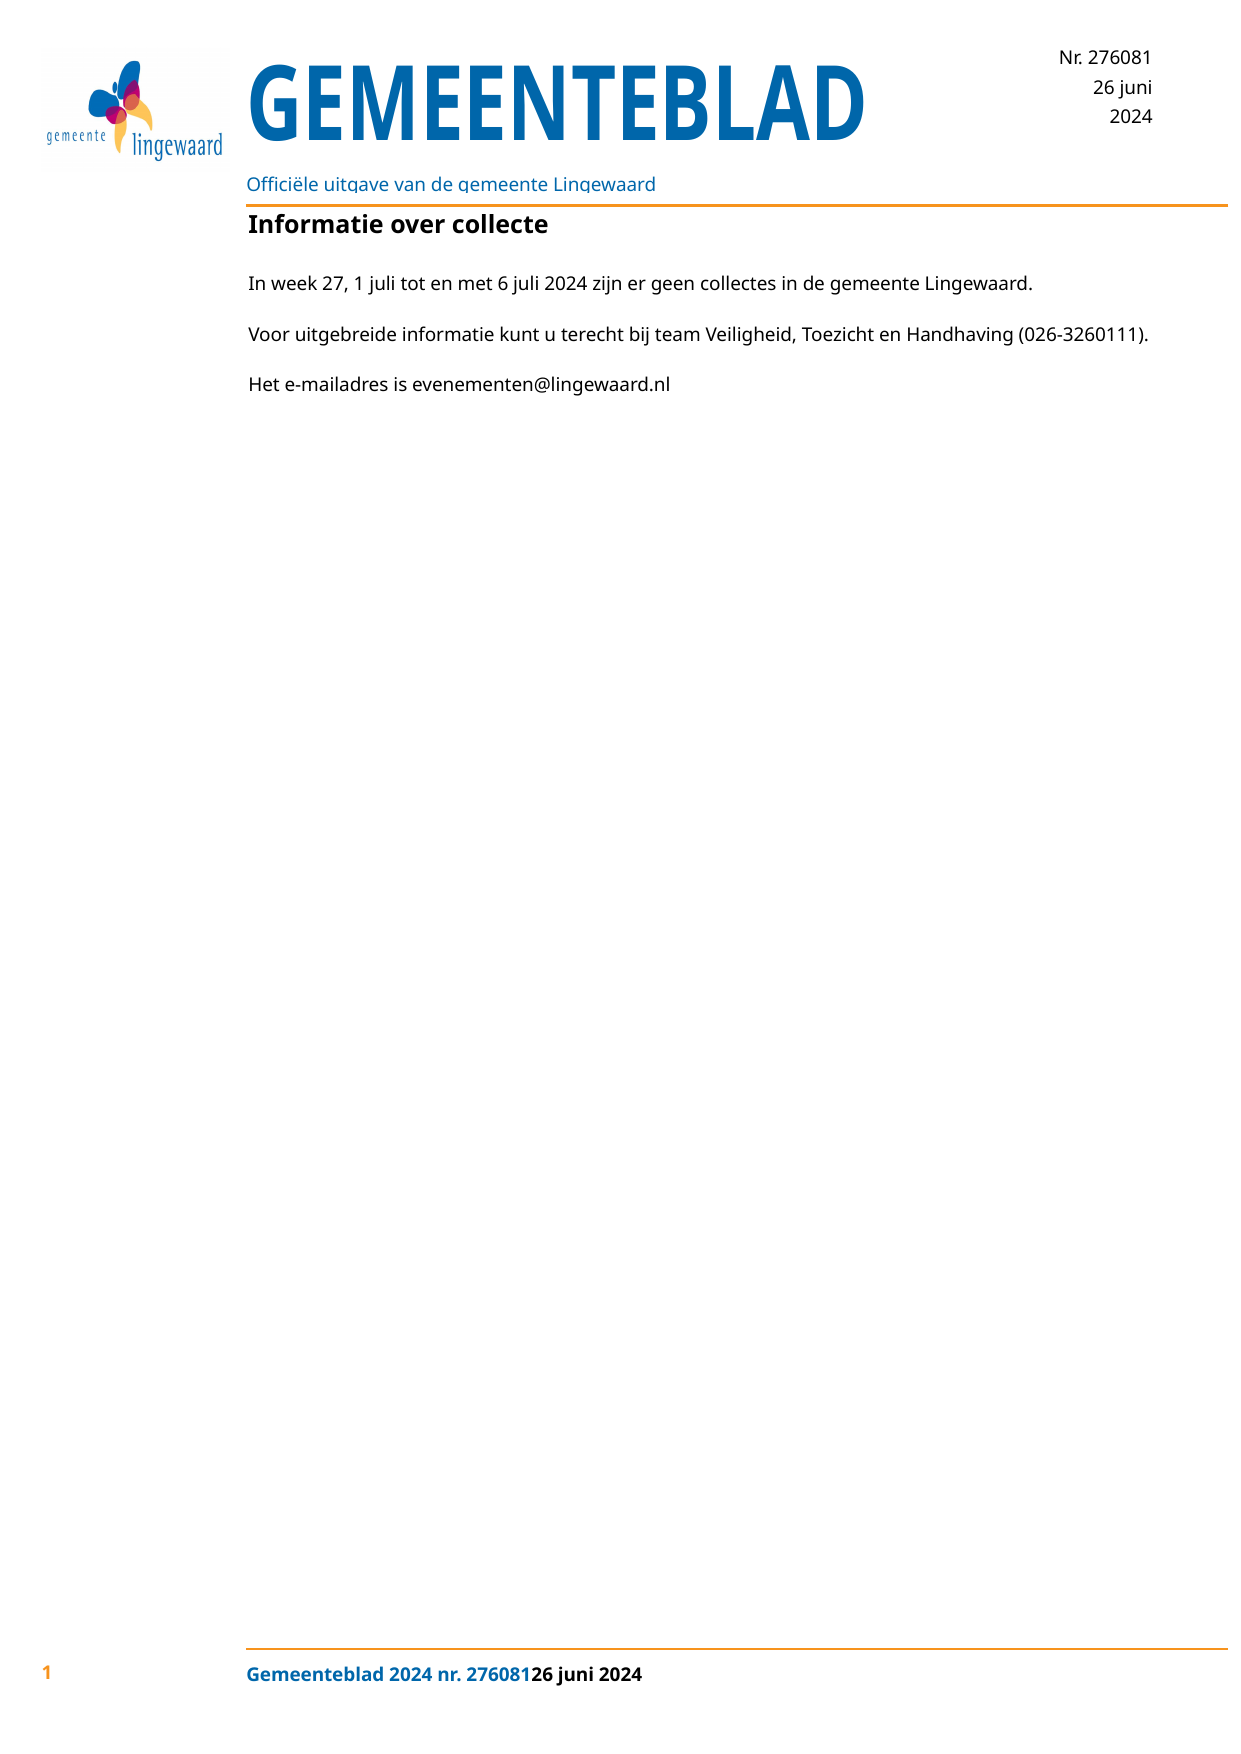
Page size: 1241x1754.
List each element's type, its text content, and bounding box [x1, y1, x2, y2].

text Voor uitgebreide informatie kunt u terecht bij team Veiligheid, Toezicht en Handhaving (026-3260111). [248, 321, 1152, 346]
picture [41, 47, 231, 172]
text Informatie over collecte [248, 207, 1152, 241]
text In week 27, 1 juli tot en met 6 juli 2024 zijn er geen collectes in de gemeente Lingewaard. [248, 270, 1152, 296]
text Het e-mailadres is evenementen@lingewaard.nl [248, 371, 1152, 397]
